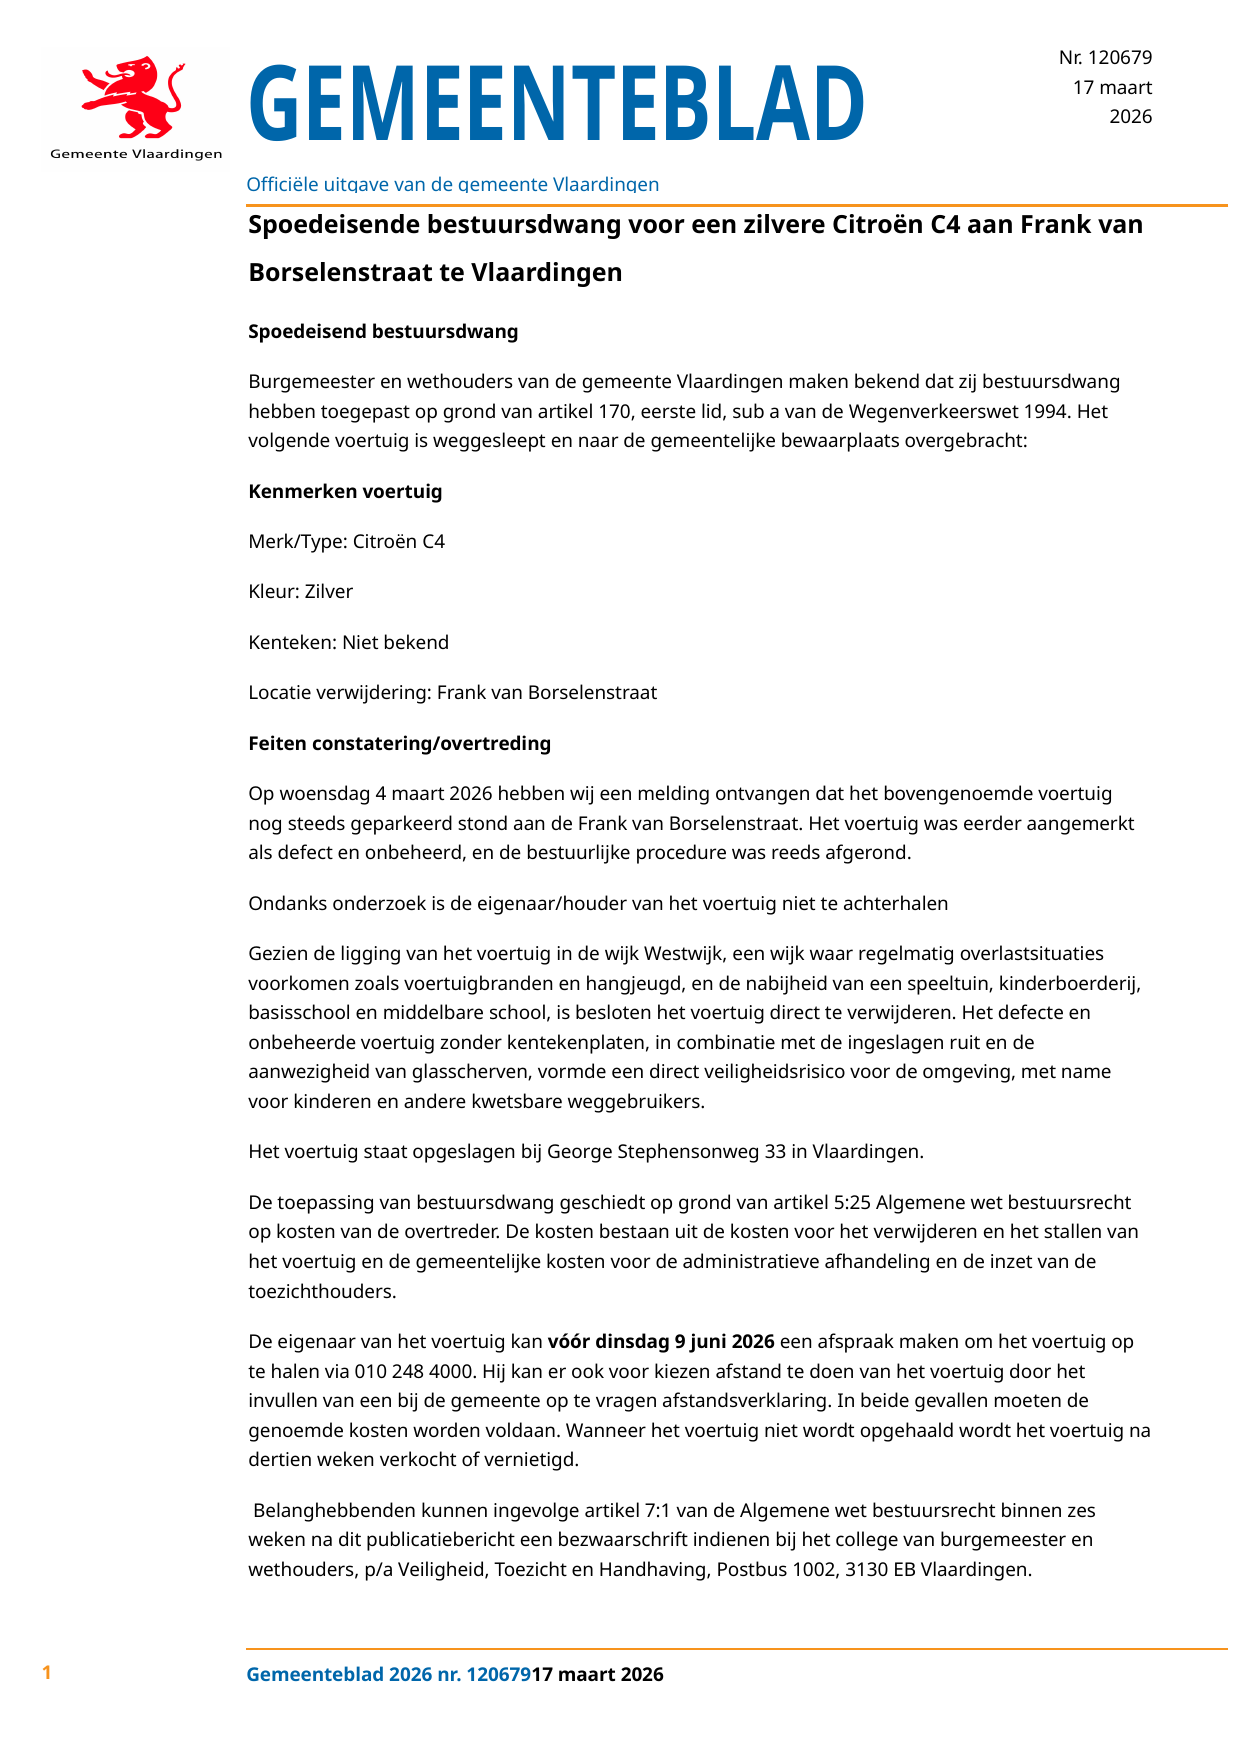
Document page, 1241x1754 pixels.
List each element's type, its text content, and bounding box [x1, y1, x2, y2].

text De eigenaar van het voertuig kan vóór dinsdag 9 juni 2026 een afspraak maken om het voertuig op te halen via 010 248 4000. Hij kan er ook voor kiezen afstand te doen van het voertuig door het invullen van een bij de gemeente op te vragen afstandsverklaring. In beide gevallen moeten de genoemde kosten worden voldaan. Wanneer het voertuig niet wordt opgehaald wordt het voertuig na dertien weken verkocht of vernietigd. [248, 1328, 1152, 1472]
text De toepassing van bestuursdwang geschiedt op grond van artikel 5:25 Algemene wet bestuursrecht op kosten van de overtreder. De kosten bestaan uit de kosten voor het verwijderen en het stallen van het voertuig en de gemeentelijke kosten voor de administratieve afhandeling en de inzet van de toezichthouders. [248, 1189, 1152, 1304]
text Feiten constatering/overtreding [248, 730, 1152, 756]
text Kenmerken voertuig [248, 478, 1152, 504]
text Burgemeester en wethouders van de gemeente Vlaardingen maken bekend dat zij bestuursdwang hebben toegepast op grond van artikel 170, eerste lid, sub a van de Wegenverkeerswet 1994. Het volgende voertuig is weggesleept en naar de gemeentelijke bewaarplaats overgebracht: [248, 368, 1152, 453]
text Locatie verwijdering: Frank van Borselenstraat [248, 679, 1152, 705]
text Kleur: Zilver [248, 579, 1152, 604]
text Kenteken: Niet bekend [248, 629, 1152, 655]
text Spoedeisende bestuursdwang voor een zilvere Citroën C4 aan Frank van Borselenstraat te Vlaardingen [248, 207, 1152, 288]
text Merk/Type: Citroën C4 [248, 528, 1152, 554]
picture [41, 47, 231, 172]
text Belanghebbenden kunnen ingevolge artikel 7:1 van de Algemene wet bestuursrecht binnen zes weken na dit publicatiebericht een bezwaarschrift indienen bij het college van burgemeester en wethouders, p/a Veiligheid, Toezicht en Handhaving, Postbus 1002, 3130 EB Vlaardingen. [248, 1497, 1152, 1582]
text Op woensdag 4 maart 2026 hebben wij een melding ontvangen dat het bovengenoemde voertuig nog steeds geparkeerd stond aan de Frank van Borselenstraat. Het voertuig was eerder aangemerkt als defect en onbeheerd, en de bestuurlijke procedure was reeds afgerond. [248, 780, 1152, 865]
text Het voertuig staat opgeslagen bij George Stephensonweg 33 in Vlaardingen. [248, 1139, 1152, 1164]
text Spoedeisend bestuursdwang [248, 318, 1152, 344]
text Ondanks onderzoek is de eigenaar/houder van het voertuig niet te achterhalen [248, 890, 1152, 916]
text Gezien de ligging van het voertuig in de wijk Westwijk, een wijk waar regelmatig overlastsituaties voorkomen zoals voertuigbranden en hangjeugd, en de nabijheid van een speeltuin, kinderboerderij, basisschool en middelbare school, is besloten het voertuig direct te verwijderen. Het defecte en onbeheerde voertuig zonder kentekenplaten, in combinatie met de ingeslagen ruit en de aanwezigheid van glasscherven, vormde een direct veiligheidsrisico voor de omgeving, met name voor kinderen en andere kwetsbare weggebruikers. [248, 940, 1152, 1114]
